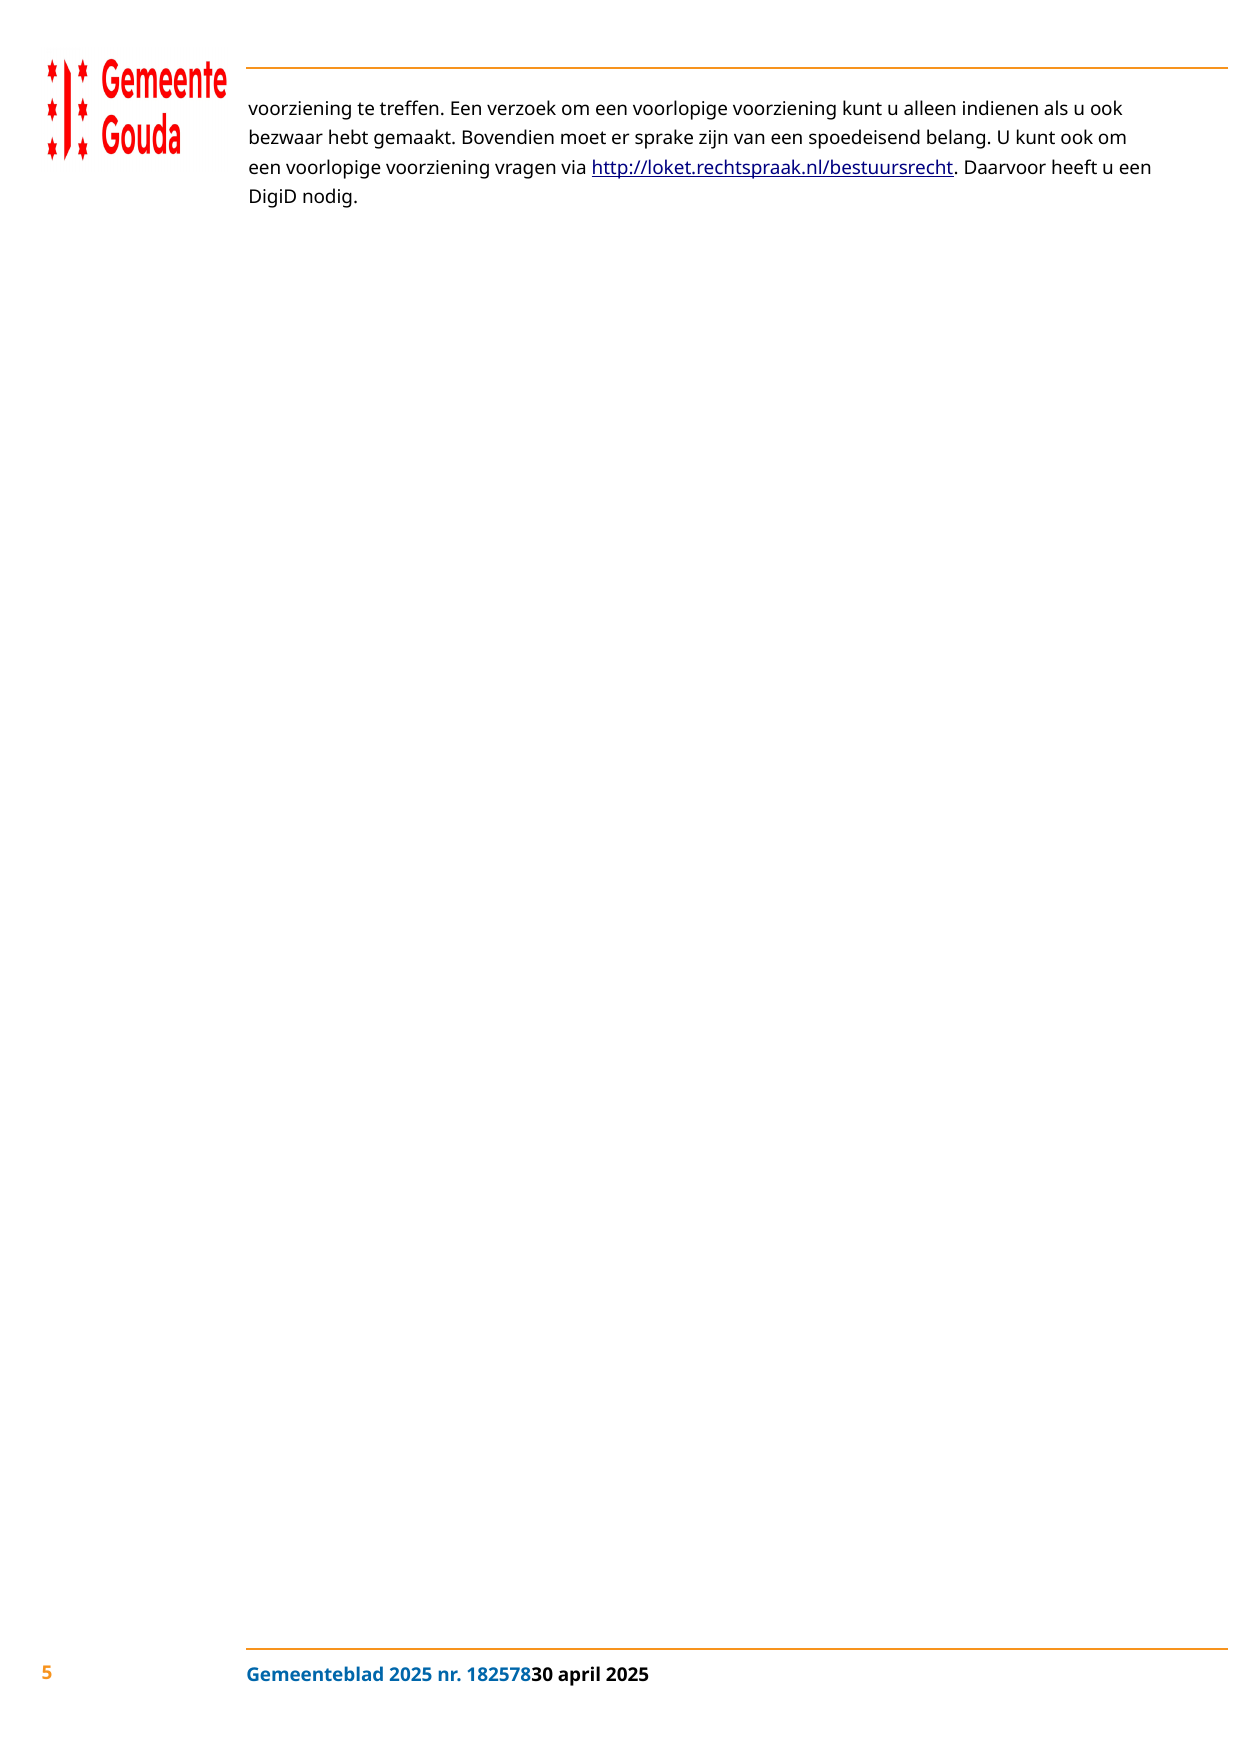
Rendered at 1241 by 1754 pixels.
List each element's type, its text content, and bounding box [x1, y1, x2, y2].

picture [41, 47, 231, 172]
text voorziening te treffen. Een verzoek om een voorlopige voorziening kunt u alleen indienen als u ook bezwaar hebt gemaakt. Bovendien moet er sprake zijn van een spoedeisend belang. U kunt ook om een voorlopige voorziening vragen via http://loket.rechtspraak.nl/bestuursrecht. Daarvoor heeft u een DigiD nodig. [248, 95, 1152, 209]
